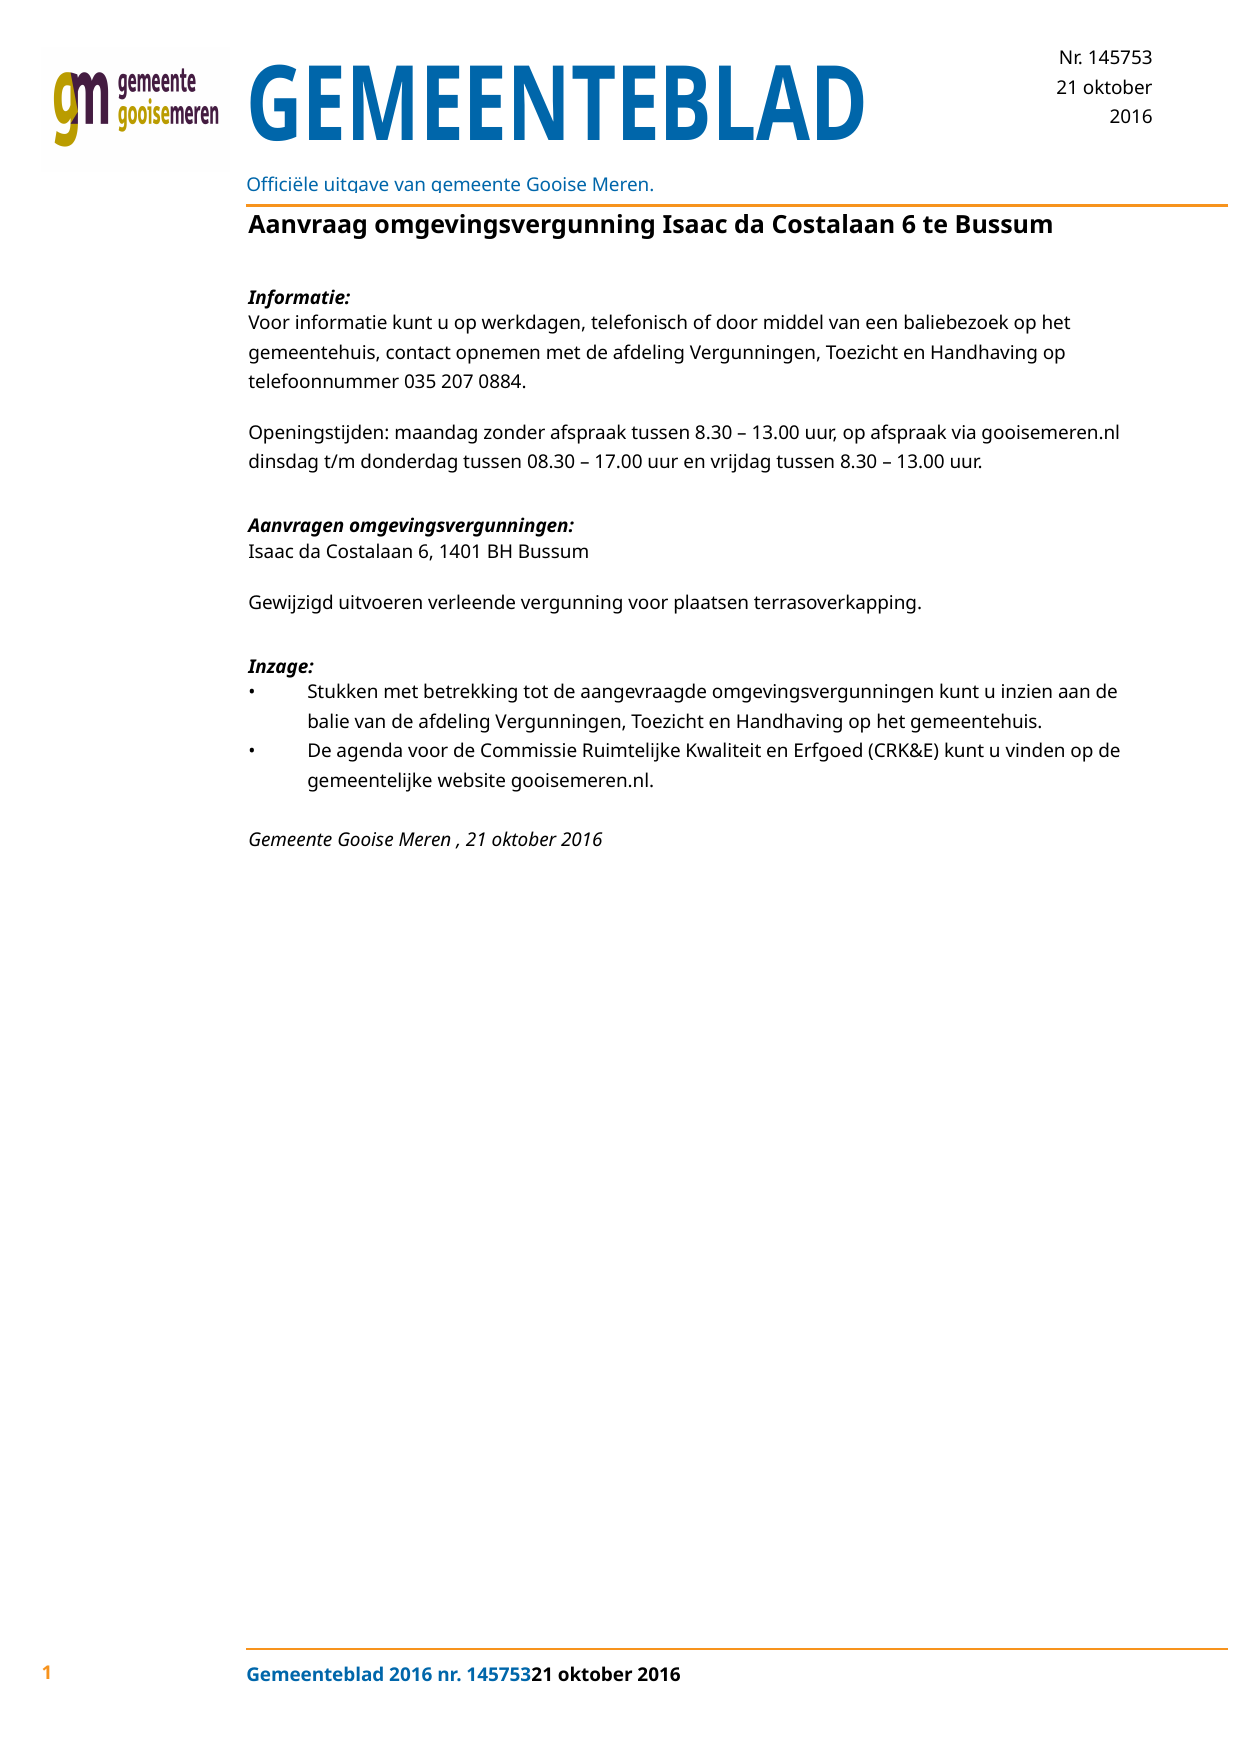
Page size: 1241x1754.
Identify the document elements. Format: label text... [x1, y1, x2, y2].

text Gemeente Gooise Meren , 21 oktober 2016 [248, 826, 1152, 852]
text Aanvraag omgevingsvergunning Isaac da Costalaan 6 te Bussum [248, 207, 1152, 241]
picture [41, 47, 231, 172]
text Inzage: [248, 653, 1152, 678]
text Openingstijden: maandag zonder afspraak tussen 8.30 – 13.00 uur, op afspraak via gooisemeren.nl dinsdag t/m donderdag tussen 08.30 – 17.00 uur en vrijdag tussen 8.30 – 13.00 uur. [248, 419, 1152, 474]
list De agenda voor de Commissie Ruimtelijke Kwaliteit en Erfgoed (CRK&E) kunt u vinden op de gemeentelijke website gooisemeren.nl. [248, 738, 1152, 793]
text Isaac da Costalaan 6, 1401 BH Bussum [248, 538, 1152, 564]
text Informatie: [248, 284, 1152, 309]
text Voor informatie kunt u op werkdagen, telefonisch of door middel van een baliebezoek op het gemeentehuis, contact opnemen met de afdeling Vergunningen, Toezicht en Handhaving op telefoonnummer 035 207 0884. [248, 309, 1152, 394]
text Aanvragen omgevingsvergunningen: [248, 513, 1152, 538]
list Stukken met betrekking tot de aangevraagde omgevingsvergunningen kunt u inzien aan de balie van de afdeling Vergunningen, Toezicht en Handhaving op het gemeentehuis. [248, 678, 1152, 734]
text Gewijzigd uitvoeren verleende vergunning voor plaatsen terrasoverkapping. [248, 589, 1152, 614]
